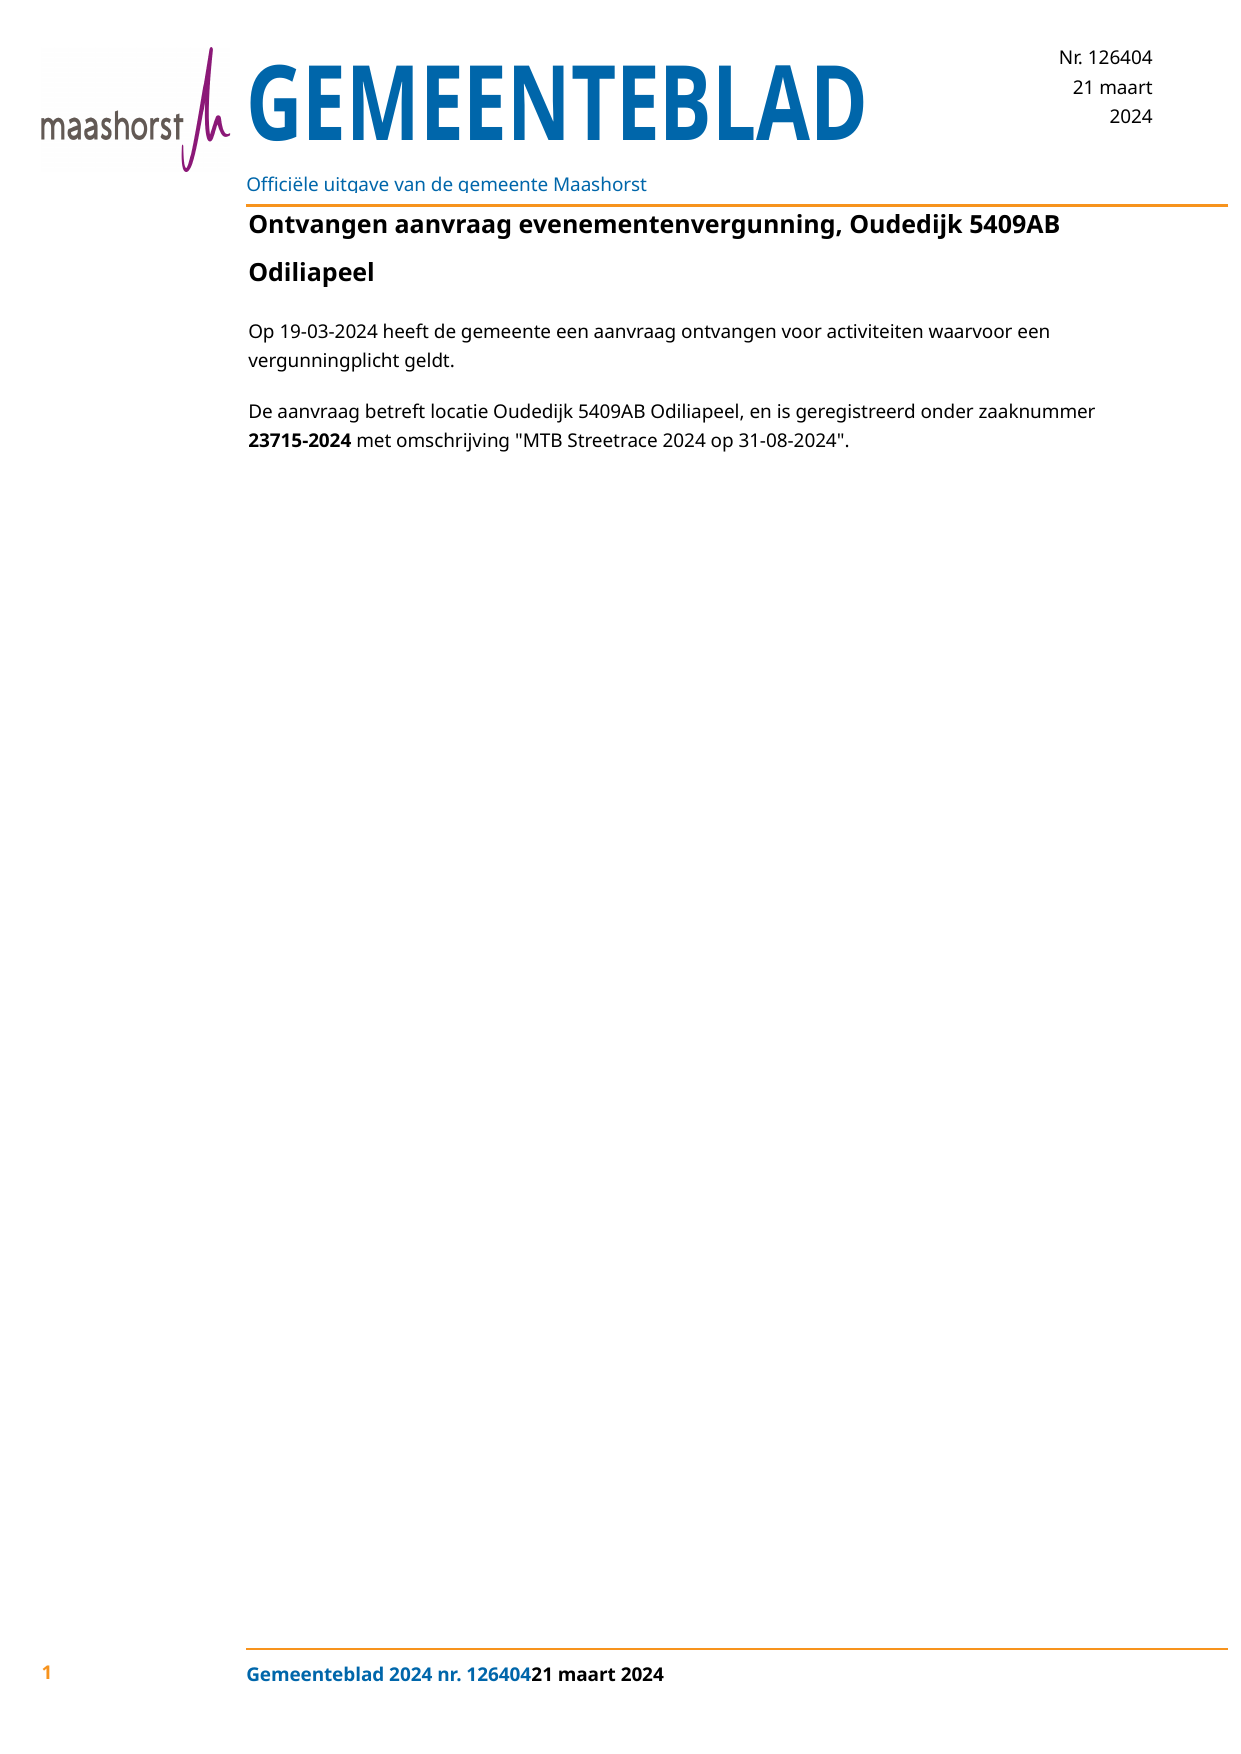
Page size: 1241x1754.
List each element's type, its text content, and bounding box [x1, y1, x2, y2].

text De aanvraag betreft locatie Oudedijk 5409AB Odiliapeel, en is geregistreerd onder zaaknummer 23715-2024 met omschrijving "MTB Streetrace 2024 op 31-08-2024". [248, 398, 1152, 453]
picture [41, 47, 231, 172]
text Ontvangen aanvraag evenementenvergunning, Oudedijk 5409AB Odiliapeel [248, 207, 1152, 288]
text Op 19-03-2024 heeft de gemeente een aanvraag ontvangen voor activiteiten waarvoor een vergunningplicht geldt. [248, 318, 1152, 373]
